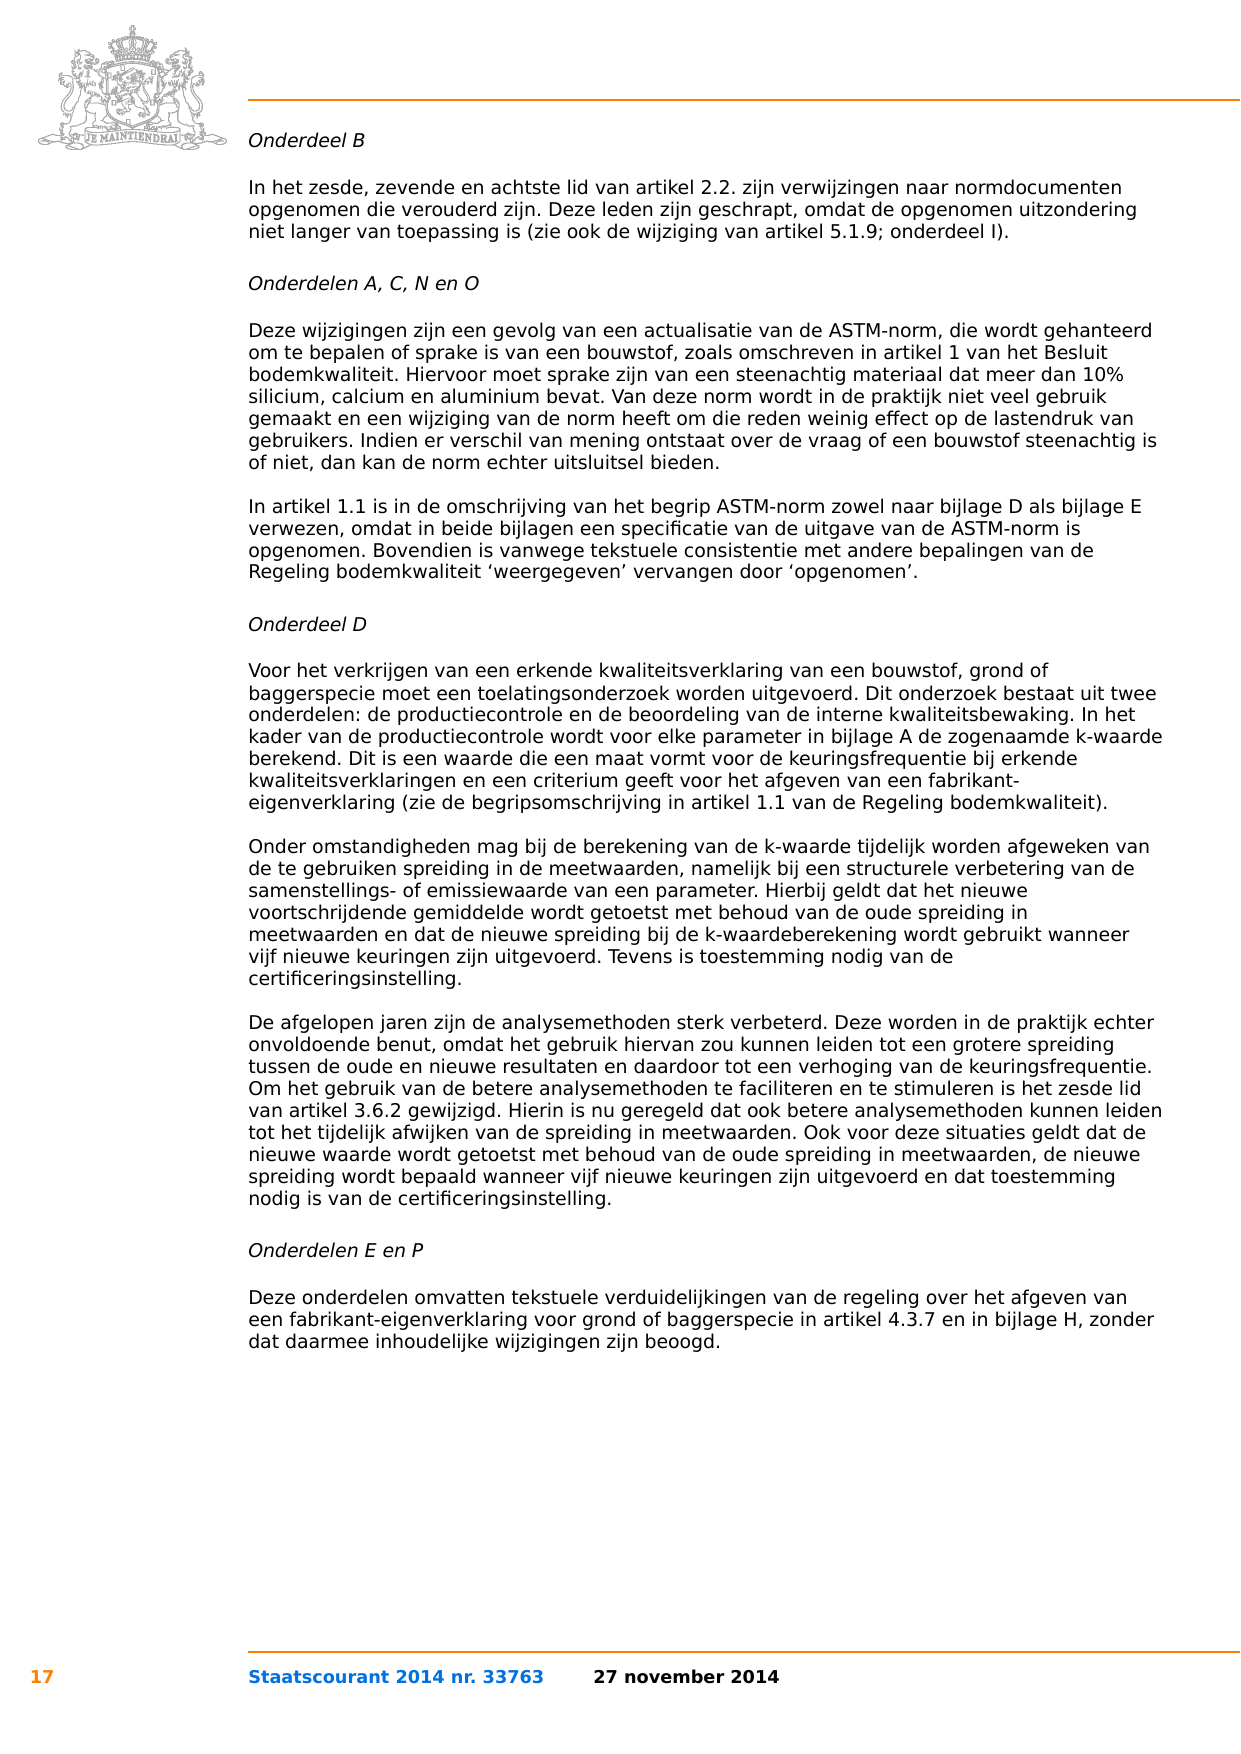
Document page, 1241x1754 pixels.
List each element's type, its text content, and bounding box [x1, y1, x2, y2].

picture [38, 25, 227, 150]
text Onder omstandigheden mag bij de berekening van de k-waarde tijdelijk worden afgeweken van de te gebruiken spreiding in de meetwaarden, namelijk bij een structurele verbetering van de samenstellings- of emissiewaarde van een parameter. Hierbij geldt dat het nieuwe voortschrijdende gemiddelde wordt getoetst met behoud van de oude spreiding in meetwaarden en dat de nieuwe spreiding bij de k-waardeberekening wordt gebruikt wanneer vijf nieuwe keuringen zijn uitgevoerd. Tevens is toestemming nodig van de certificeringsinstelling. [248, 836, 1163, 990]
text Deze wijzigingen zijn een gevolg van een actualisatie van de ASTM-norm, die wordt gehanteerd om te bepalen of sprake is van een bouwstof, zoals omschreven in artikel 1 van het Besluit bodemkwaliteit. Hiervoor moet sprake zijn van een steenachtig materiaal dat meer dan 10% silicium, calcium en aluminium bevat. Van deze norm wordt in de praktijk niet veel gebruik gemaakt en een wijziging van de norm heeft om die reden weinig effect op de lastendruk van gebruikers. Indien er verschil van mening ontstaat over de vraag of een bouwstof steenachtig is of niet, dan kan de norm echter uitsluitsel bieden. [248, 320, 1163, 474]
text De afgelopen jaren zijn de analysemethoden sterk verbeterd. Deze worden in de praktijk echter onvoldoende benut, omdat het gebruik hiervan zou kunnen leiden tot een grotere spreiding tussen de oude en nieuwe resultaten en daardoor tot een verhoging van de keuringsfrequentie. Om het gebruik van de betere analysemethoden te faciliteren en te stimuleren is het zesde lid van artikel 3.6.2 gewijzigd. Hierin is nu geregeld dat ook betere analysemethoden kunnen leiden tot het tijdelijk afwijken van de spreiding in meetwaarden. Ook voor deze situaties geldt dat de nieuwe waarde wordt getoetst met behoud van de oude spreiding in meetwaarden, de nieuwe spreiding wordt bepaald wanneer vijf nieuwe keuringen zijn uitgevoerd en dat toestemming nodig is van de certificeringsinstelling. [248, 1012, 1163, 1210]
text In het zesde, zevende en achtste lid van artikel 2.2. zijn verwijzingen naar normdocumenten opgenomen die verouderd zijn. Deze leden zijn geschrapt, omdat de opgenomen uitzondering niet langer van toepassing is (zie ook de wijziging van artikel 5.1.9; onderdeel I). [248, 177, 1163, 243]
subtitle Onderdeel D [248, 613, 1163, 635]
subtitle Onderdelen E en P [248, 1240, 1163, 1262]
text Voor het verkrijgen van een erkende kwaliteitsverklaring van een bouwstof, grond of baggerspecie moet een toelatingsonderzoek worden uitgevoerd. Dit onderzoek bestaat uit twee onderdelen: de productiecontrole en de beoordeling van de interne kwaliteitsbewaking. In het kader van de productiecontrole wordt voor elke parameter in bijlage A de zogenaamde k-waarde berekend. Dit is een waarde die een maat vormt voor de keuringsfrequentie bij erkende kwaliteitsverklaringen en een criterium geeft voor het afgeven van een fabrikant-eigenverklaring (zie de begripsomschrijving in artikel 1.1 van de Regeling bodemkwaliteit). [248, 660, 1163, 814]
text Deze onderdelen omvatten tekstuele verduidelijkingen van de regeling over het afgeven van een fabrikant-eigenverklaring voor grond of baggerspecie in artikel 4.3.7 en in bijlage H, zonder dat daarmee inhoudelijke wijzigingen zijn beoogd. [248, 1287, 1163, 1353]
subtitle Onderdelen A, C, N en O [248, 273, 1163, 295]
subtitle Onderdeel B [248, 130, 1163, 152]
text In artikel 1.1 is in de omschrijving van het begrip ASTM-norm zowel naar bijlage D als bijlage E verwezen, omdat in beide bijlagen een specificatie van de uitgave van de ASTM-norm is opgenomen. Bovendien is vanwege tekstuele consistentie met andere bepalingen van de Regeling bodemkwaliteit ‘weergegeven’ vervangen door ‘opgenomen’. [248, 496, 1163, 583]
